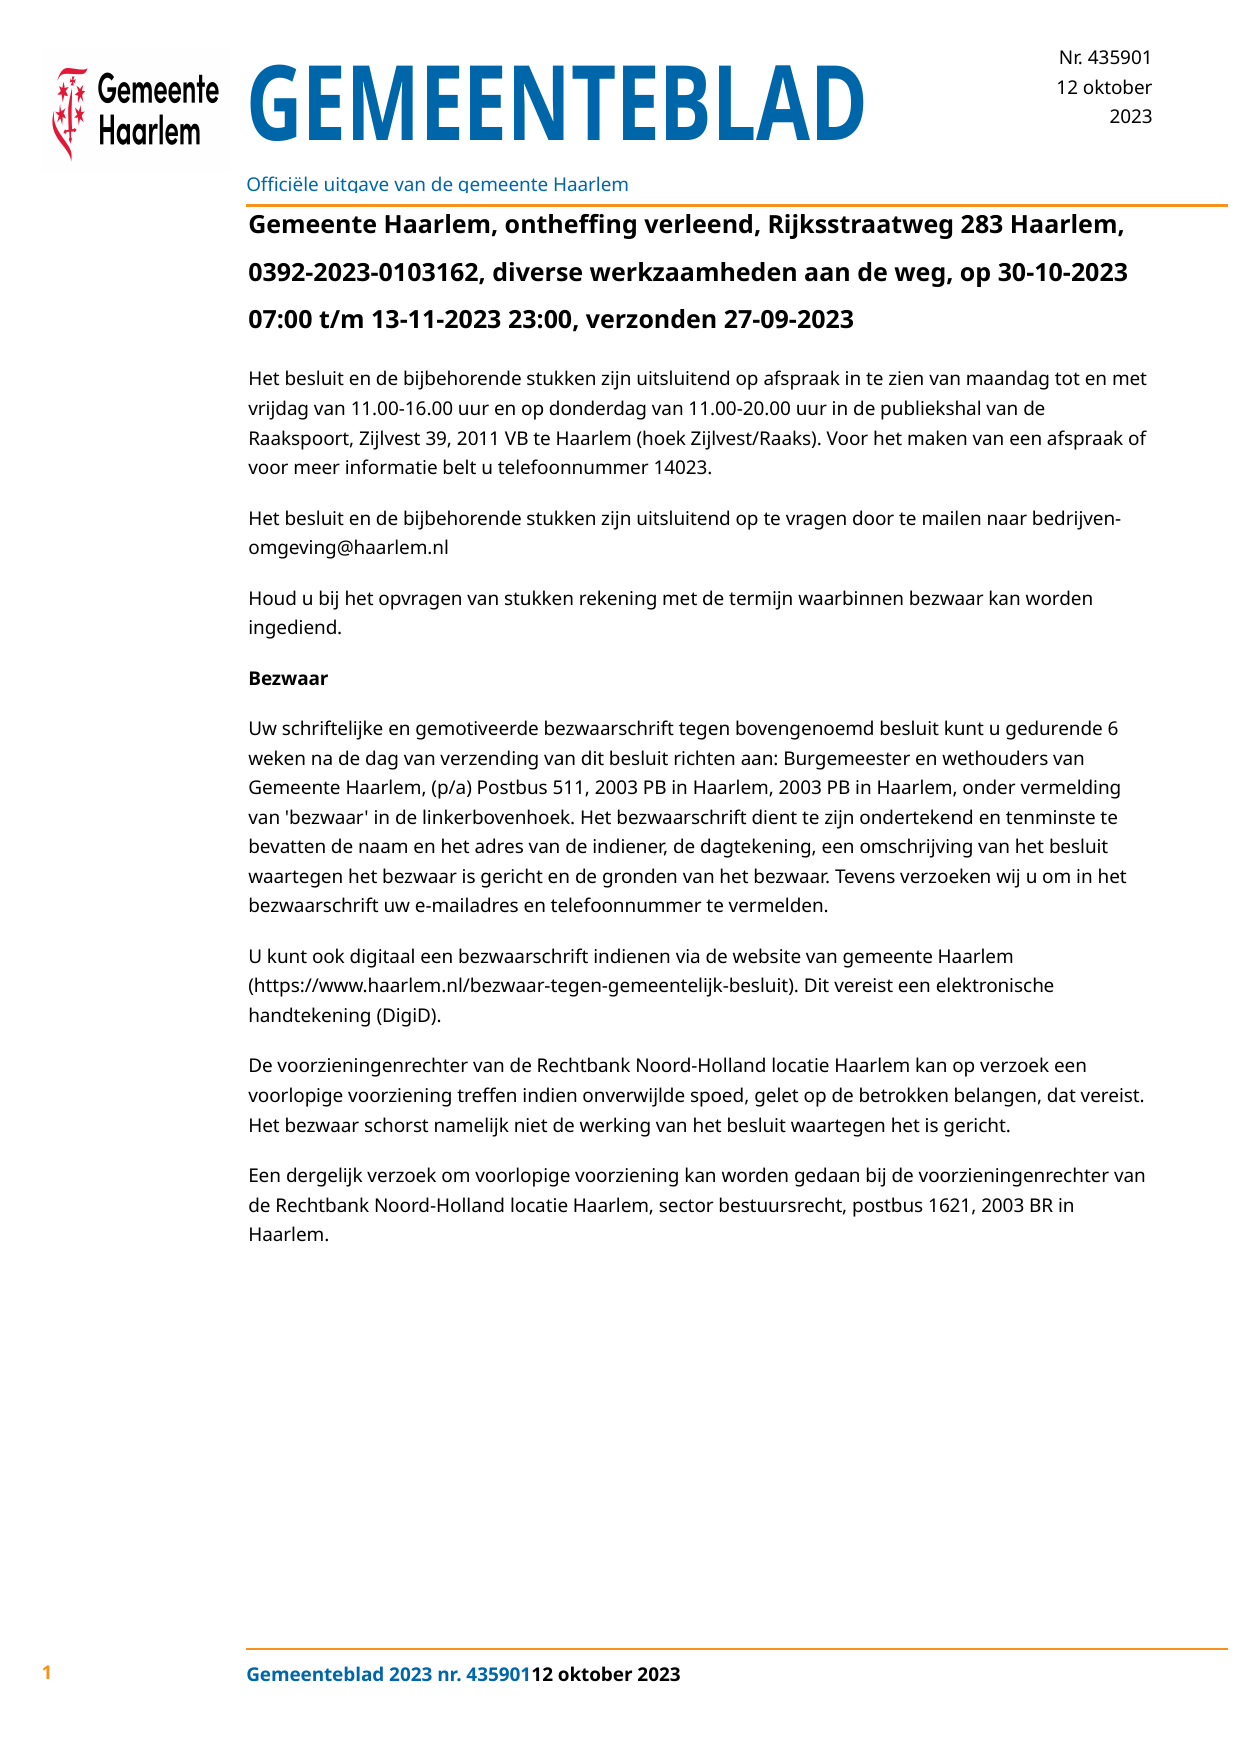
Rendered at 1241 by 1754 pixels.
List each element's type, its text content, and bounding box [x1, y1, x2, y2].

text Een dergelijk verzoek om voorlopige voorziening kan worden gedaan bij de voorzieningenrechter van de Rechtbank Noord-Holland locatie Haarlem, sector bestuursrecht, postbus 1621, 2003 BR in Haarlem. [248, 1162, 1152, 1247]
picture [41, 47, 231, 172]
text Houd u bij het opvragen van stukken rekening met de termijn waarbinnen bezwaar kan worden ingediend. [248, 585, 1152, 640]
text Bezwaar [248, 665, 1152, 690]
text U kunt ook digitaal een bezwaarschrift indienen via de website van gemeente Haarlem (https://www.haarlem.nl/bezwaar-tegen-gemeentelijk-besluit). Dit vereist een elektronische handtekening (DigiD). [248, 943, 1152, 1028]
text Het besluit en de bijbehorende stukken zijn uitsluitend op afspraak in te zien van maandag tot en met vrijdag van 11.00-16.00 uur en op donderdag van 11.00-20.00 uur in de publiekshal van de Raakspoort, Zijlvest 39, 2011 VB te Haarlem (hoek Zijlvest/Raaks). Voor het maken van een afspraak of voor meer informatie belt u telefoonnummer 14023. [248, 366, 1152, 480]
text Gemeente Haarlem, ontheffing verleend, Rijksstraatweg 283 Haarlem, 0392-2023-0103162, diverse werkzaamheden aan de weg, op 30-10-2023 07:00 t/m 13-11-2023 23:00, verzonden 27-09-2023 [248, 207, 1152, 336]
text Uw schriftelijke en gemotiveerde bezwaarschrift tegen bovengenoemd besluit kunt u gedurende 6 weken na de dag van verzending van dit besluit richten aan: Burgemeester en wethouders van Gemeente Haarlem, (p/a) Postbus 511, 2003 PB in Haarlem, 2003 PB in Haarlem, onder vermelding van 'bezwaar' in de linkerbovenhoek. Het bezwaarschrift dient te zijn ondertekend en tenminste te bevatten de naam en het adres van de indiener, de dagtekening, een omschrijving van het besluit waartegen het bezwaar is gericht en de gronden van het bezwaar. Tevens verzoeken wij u om in het bezwaarschrift uw e-mailadres en telefoonnummer te vermelden. [248, 715, 1152, 918]
text Het besluit en de bijbehorende stukken zijn uitsluitend op te vragen door te mailen naar bedrijven-omgeving@haarlem.nl [248, 505, 1152, 560]
text De voorzieningenrechter van de Rechtbank Noord-Holland locatie Haarlem kan op verzoek een voorlopige voorziening treffen indien onverwijlde spoed, gelet op de betrokken belangen, dat vereist. Het bezwaar schorst namelijk niet de werking van het besluit waartegen het is gericht. [248, 1053, 1152, 1137]
